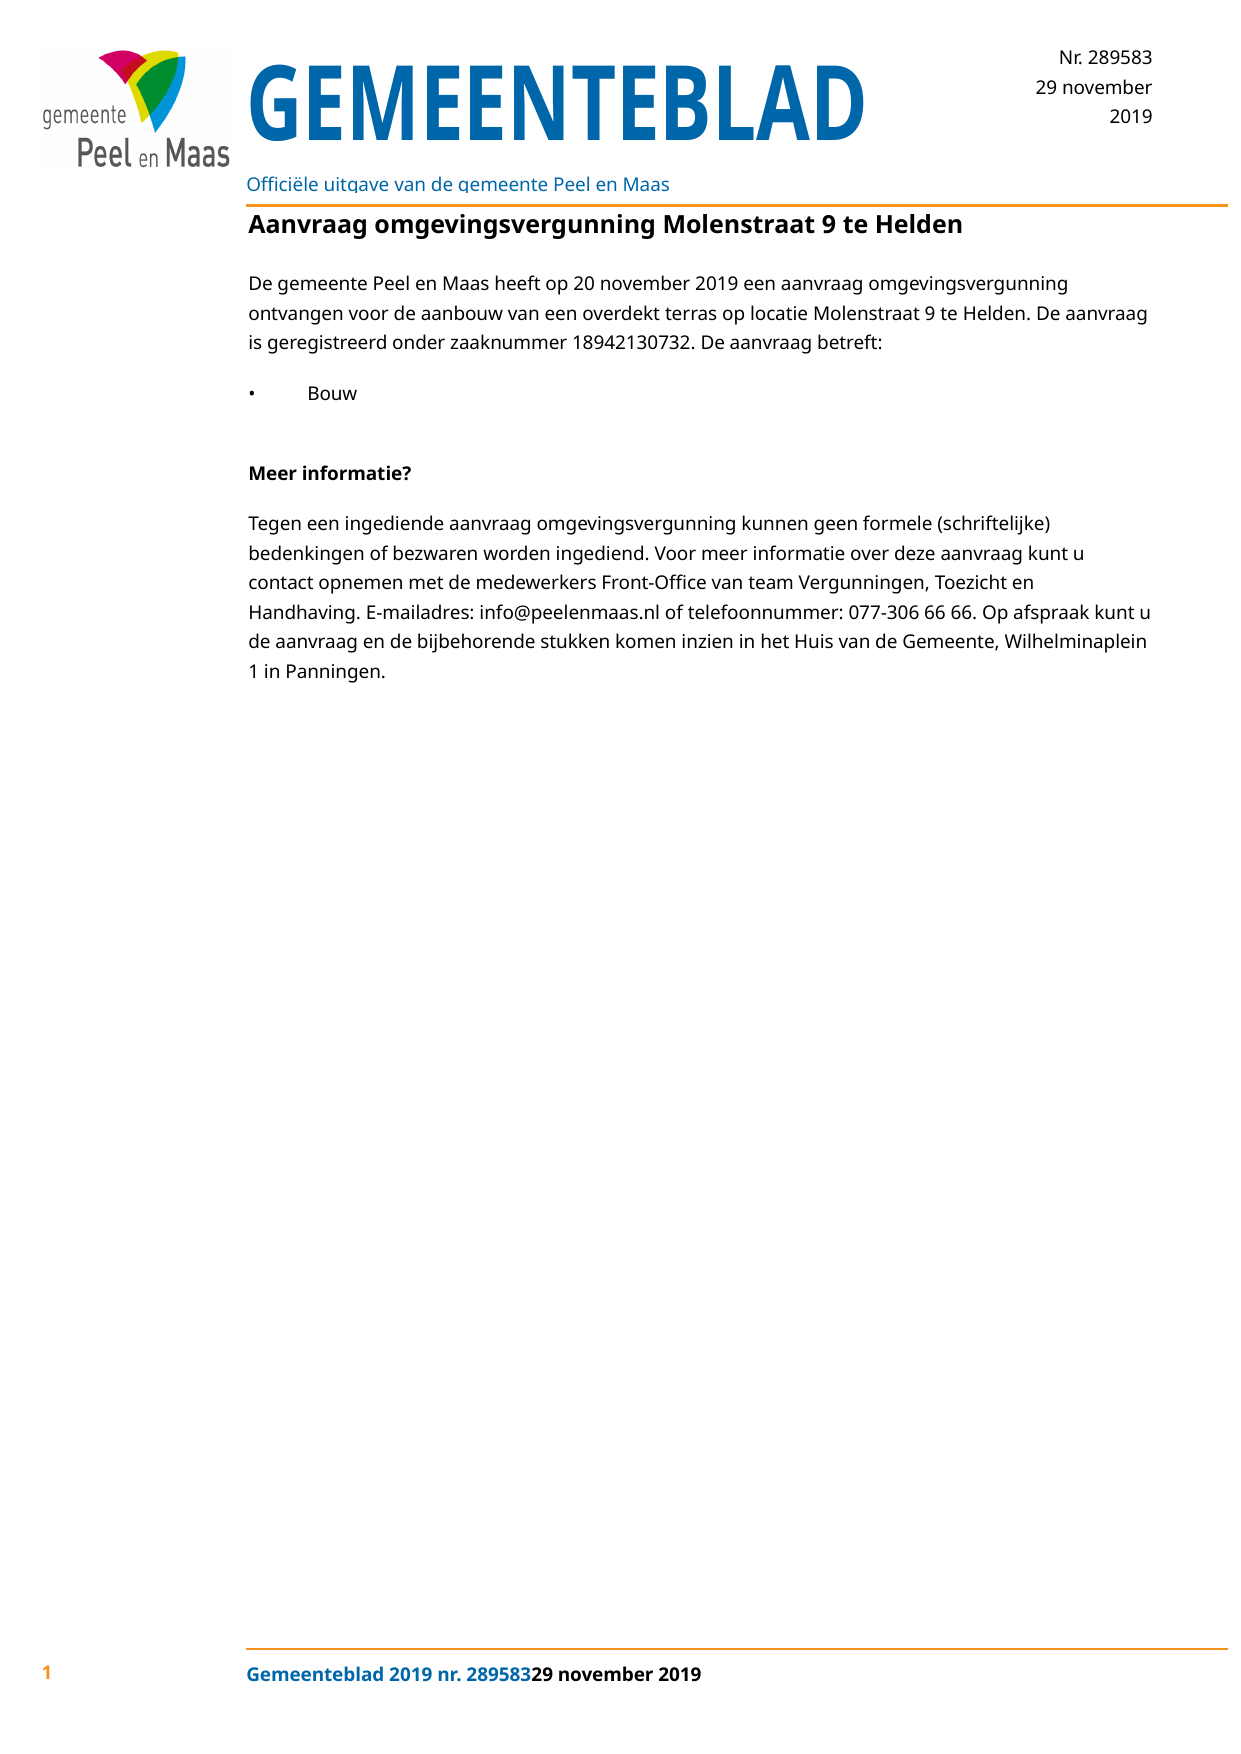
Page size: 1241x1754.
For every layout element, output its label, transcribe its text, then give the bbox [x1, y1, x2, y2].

list Bouw [248, 380, 1152, 406]
text De gemeente Peel en Maas heeft op 20 november 2019 een aanvraag omgevingsvergunning ontvangen voor de aanbouw van een overdekt terras op locatie Molenstraat 9 te Helden. De aanvraag is geregistreerd onder zaaknummer 18942130732. De aanvraag betreft: [248, 270, 1152, 355]
picture [41, 47, 231, 172]
text Aanvraag omgevingsvergunning Molenstraat 9 te Helden [248, 207, 1152, 241]
text Tegen een ingediende aanvraag omgevingsvergunning kunnen geen formele (schriftelijke) bedenkingen of bezwaren worden ingediend. Voor meer informatie over deze aanvraag kunt u contact opnemen met de medewerkers Front-Office van team Vergunningen, Toezicht en Handhaving. E-mailadres: info@peelenmaas.nl of telefoonnummer: 077-306 66 66. Op afspraak kunt u de aanvraag en de bijbehorende stukken komen inzien in het Huis van de Gemeente, Wilhelminaplein 1 in Panningen. [248, 510, 1152, 684]
text Meer informatie? [248, 460, 1152, 486]
